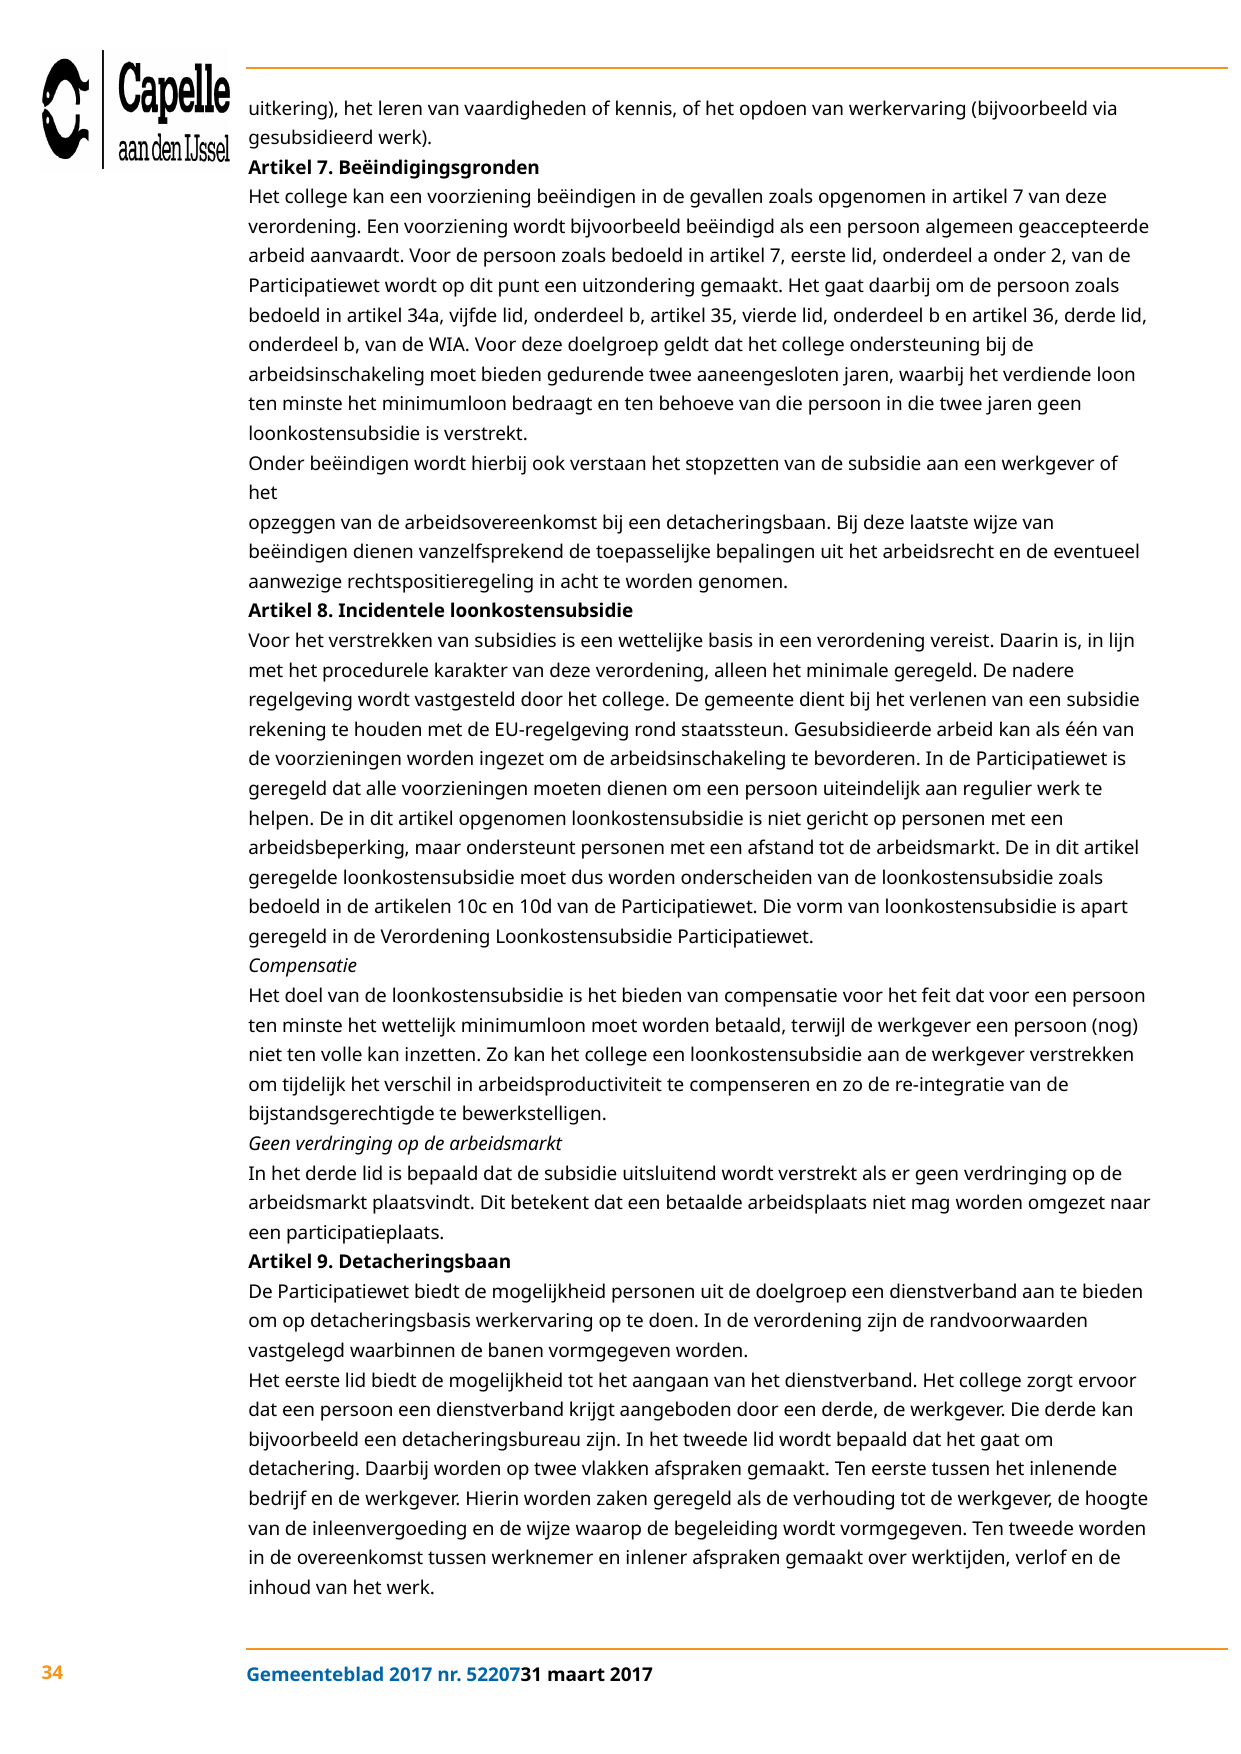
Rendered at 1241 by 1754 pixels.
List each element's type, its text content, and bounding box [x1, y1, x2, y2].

text rekening te houden met de EU-regelgeving rond staatssteun. Gesubsidieerde arbeid kan als één van [248, 716, 1152, 742]
text Het college kan een voorziening beëindigen in de gevallen zoals opgenomen in artikel 7 van deze [248, 183, 1152, 209]
text om tijdelijk het verschil in arbeidsproductiviteit te compenseren en zo de re-integratie van de [248, 1071, 1152, 1097]
text bijvoorbeeld een detacheringsbureau zijn. In het tweede lid wordt bepaald dat het gaat om [248, 1426, 1152, 1452]
text in de overeenkomst tussen werknemer en inlener afspraken gemaakt over werktijden, verlof en de [248, 1544, 1152, 1570]
text geregeld in de Verordening Loonkostensubsidie Participatiewet. [248, 923, 1152, 949]
text geregeld dat alle voorzieningen moeten dienen om een persoon uiteindelijk aan regulier werk te [248, 775, 1152, 801]
text vastgelegd waarbinnen de banen vormgegeven worden. [248, 1337, 1152, 1363]
text loonkostensubsidie is verstrekt. [248, 420, 1152, 446]
text uitkering), het leren van vaardigheden of kennis, of het opdoen van werkervaring (bijvoorbeeld via [248, 95, 1152, 121]
text Het eerste lid biedt de mogelijkheid tot het aangaan van het dienstverband. Het college zorgt ervoor [248, 1367, 1152, 1393]
text Artikel 8. Incidentele loonkostensubsidie [248, 598, 1152, 623]
text regelgeving wordt vastgesteld door het college. De gemeente dient bij het verlenen van een subsidie [248, 686, 1152, 712]
text opzeggen van de arbeidsovereenkomst bij een detacheringsbaan. Bij deze laatste wijze van [248, 509, 1152, 535]
text Artikel 9. Detacheringsbaan [248, 1248, 1152, 1274]
text arbeidsbeperking, maar ondersteunt personen met een afstand tot de arbeidsmarkt. De in dit artikel [248, 834, 1152, 860]
text een participatieplaats. [248, 1219, 1152, 1245]
text geregelde loonkostensubsidie moet dus worden onderscheiden van de loonkostensubsidie zoals [248, 864, 1152, 890]
text De Participatiewet biedt de mogelijkheid personen uit de doelgroep een dienstverband aan te bieden [248, 1278, 1152, 1304]
text niet ten volle kan inzetten. Zo kan het college een loonkostensubsidie aan de werkgever verstrekken [248, 1041, 1152, 1067]
text verordening. Een voorziening wordt bijvoorbeeld beëindigd als een persoon algemeen geaccepteerde [248, 213, 1152, 239]
text bedoeld in de artikelen 10c en 10d van de Participatiewet. Die vorm van loonkostensubsidie is apart [248, 893, 1152, 919]
text onderdeel b, van de WIA. Voor deze doelgroep geldt dat het college ondersteuning bij de [248, 331, 1152, 357]
text Het doel van de loonkostensubsidie is het bieden van compensatie voor het feit dat voor een persoon [248, 982, 1152, 1008]
text ten minste het wettelijk minimumloon moet worden betaald, terwijl de werkgever een persoon (nog) [248, 1012, 1152, 1038]
text arbeid aanvaardt. Voor de persoon zoals bedoeld in artikel 7, eerste lid, onderdeel a onder 2, van de [248, 243, 1152, 268]
text aanwezige rechtspositieregeling in acht te worden genomen. [248, 568, 1152, 594]
text detachering. Daarbij worden op twee vlakken afspraken gemaakt. Ten eerste tussen het inlenende [248, 1456, 1152, 1481]
text Compensatie [248, 953, 1152, 978]
text bedoeld in artikel 34a, vijfde lid, onderdeel b, artikel 35, vierde lid, onderdeel b en artikel 36, derde lid, [248, 302, 1152, 328]
text van de inleenvergoeding en de wijze waarop de begeleiding wordt vormgegeven. Ten tweede worden [248, 1515, 1152, 1541]
picture [41, 47, 231, 172]
text inhoud van het werk. [248, 1574, 1152, 1600]
text om op detacheringsbasis werkervaring op te doen. In de verordening zijn de randvoorwaarden [248, 1308, 1152, 1333]
text met het procedurele karakter van deze verordening, alleen het minimale geregeld. De nadere [248, 657, 1152, 683]
text Artikel 7. Beëindigingsgronden [248, 154, 1152, 180]
text Onder beëindigen wordt hierbij ook verstaan het stopzetten van de subsidie aan een werkgever of het [248, 450, 1152, 505]
text Participatiewet wordt op dit punt een uitzondering gemaakt. Het gaat daarbij om de persoon zoals [248, 272, 1152, 298]
text Voor het verstrekken van subsidies is een wettelijke basis in een verordening vereist. Daarin is, in lijn [248, 627, 1152, 653]
text bedrijf en de werkgever. Hierin worden zaken geregeld als de verhouding tot de werkgever, de hoogte [248, 1485, 1152, 1511]
text de voorzieningen worden ingezet om de arbeidsinschakeling te bevorderen. In de Participatiewet is [248, 746, 1152, 771]
text bijstandsgerechtigde te bewerkstelligen. [248, 1101, 1152, 1126]
text gesubsidieerd werk). [248, 124, 1152, 150]
text ten minste het minimumloon bedraagt en ten behoeve van die persoon in die twee jaren geen [248, 391, 1152, 416]
text helpen. De in dit artikel opgenomen loonkostensubsidie is niet gericht op personen met een [248, 805, 1152, 831]
text dat een persoon een dienstverband krijgt aangeboden door een derde, de werkgever. Die derde kan [248, 1396, 1152, 1422]
text Geen verdringing op de arbeidsmarkt [248, 1130, 1152, 1156]
text arbeidsinschakeling moet bieden gedurende twee aaneengesloten jaren, waarbij het verdiende loon [248, 361, 1152, 387]
text In het derde lid is bepaald dat de subsidie uitsluitend wordt verstrekt als er geen verdringing op de [248, 1160, 1152, 1186]
text arbeidsmarkt plaatsvindt. Dit betekent dat een betaalde arbeidsplaats niet mag worden omgezet naar [248, 1189, 1152, 1215]
text beëindigen dienen vanzelfsprekend de toepasselijke bepalingen uit het arbeidsrecht en de eventueel [248, 538, 1152, 564]
